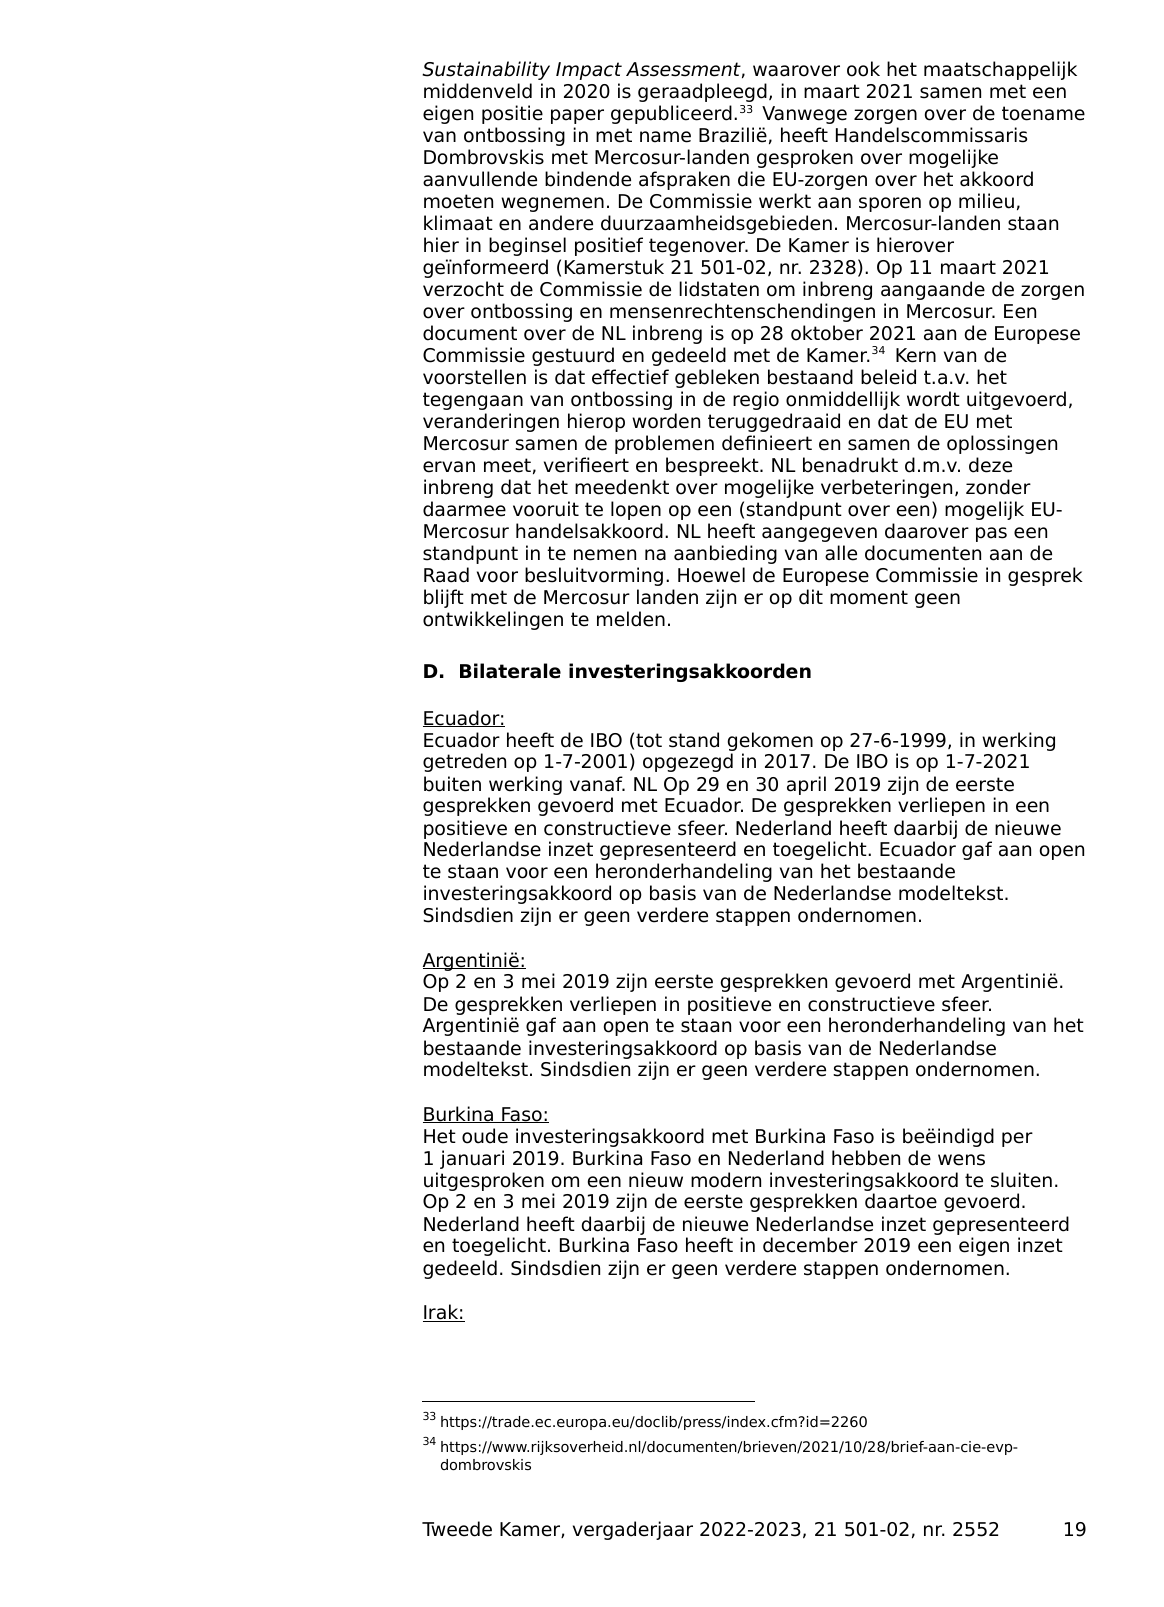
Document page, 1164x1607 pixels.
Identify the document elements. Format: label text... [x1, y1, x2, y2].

text https://trade.ec.europa.eu/doclib/press/index.cfm?id=2260 [422, 1410, 1087, 1432]
subtitle D. Bilaterale investeringsakkoorden [422, 661, 1087, 682]
text Ecuador heeft de IBO (tot stand gekomen op 27-6-1999, in werking getreden op 1-7-2001) opgezegd in 2017. De IBO is op 1-7-2021 buiten werking vanaf. NL Op 29 en 30 april 2019 zijn de eerste gesprekken gevoerd met Ecuador. De gesprekken verliepen in een positieve en constructieve sfeer. Nederland heeft daarbij de nieuwe Nederlandse inzet gepresenteerd en toegelicht. Ecuador gaf aan open te staan voor een heronderhandeling van het bestaande investeringsakkoord op basis van de Nederlandse modeltekst. Sindsdien zijn er geen verdere stappen ondernomen. [422, 729, 1087, 927]
text Argentinië: [422, 949, 1087, 971]
text Ecuador: [422, 707, 1087, 729]
text Sustainability Impact Assessment, waarover ook het maatschappelijk middenveld in 2020 is geraadpleegd, in maart 2021 samen met een eigen positie paper gepubliceerd. Vanwege zorgen over de toename van ontbossing in met name Brazilië, heeft Handelscommissaris Dombrovskis met Mercosur-landen gesproken over mogelijke aanvullende bindende afspraken die EU-zorgen over het akkoord moeten wegnemen. De Commissie werkt aan sporen op milieu, klimaat en andere duurzaamheidsgebieden. Mercosur-landen staan hier in beginsel positief tegenover. De Kamer is hierover geïnformeerd (Kamerstuk 21 501-02, nr. 2328). Op 11 maart 2021 verzocht de Commissie de lidstaten om inbreng aangaande de zorgen over ontbossing en mensenrechtenschendingen in Mercosur. Een document over de NL inbreng is op 28 oktober 2021 aan de Europese Commissie gestuurd en gedeeld met de Kamer. Kern van de voorstellen is dat effectief gebleken bestaand beleid t.a.v. het tegengaan van ontbossing in de regio onmiddellijk wordt uitgevoerd, veranderingen hierop worden teruggedraaid en dat de EU met Mercosur samen de problemen definieert en samen de oplossingen ervan meet, verifieert en bespreekt. NL benadrukt d.m.v. deze inbreng dat het meedenkt over mogelijke verbeteringen, zonder daarmee vooruit te lopen op een (standpunt over een) mogelijk EU-Mercosur handelsakkoord. NL heeft aangegeven daarover pas een standpunt in te nemen na aanbieding van alle documenten aan de Raad voor besluitvorming. Hoewel de Europese Commissie in gesprek blijft met de Mercosur landen zijn er op dit moment geen ontwikkelingen te melden. [422, 59, 1087, 631]
text Irak: [422, 1302, 1087, 1323]
text Het oude investeringsakkoord met Burkina Faso is beëindigd per 1 januari 2019. Burkina Faso en Nederland hebben de wens uitgesproken om een nieuw modern investeringsakkoord te sluiten. Op 2 en 3 mei 2019 zijn de eerste gesprekken daartoe gevoerd. Nederland heeft daarbij de nieuwe Nederlandse inzet gepresenteerd en toegelicht. Burkina Faso heeft in december 2019 een eigen inzet gedeeld. Sindsdien zijn er geen verdere stappen ondernomen. [422, 1126, 1087, 1279]
text Burkina Faso: [422, 1103, 1087, 1126]
text Op 2 en 3 mei 2019 zijn eerste gesprekken gevoerd met Argentinië. De gesprekken verliepen in positieve en constructieve sfeer. Argentinië gaf aan open te staan voor een heronderhandeling van het bestaande investeringsakkoord op basis van de Nederlandse modeltekst. Sindsdien zijn er geen verdere stappen ondernomen. [422, 971, 1087, 1081]
text https://www.rijksoverheid.nl/documenten/brieven/2021/10/28/brief-aan-cie-evp-dombrovskis [422, 1435, 1087, 1474]
